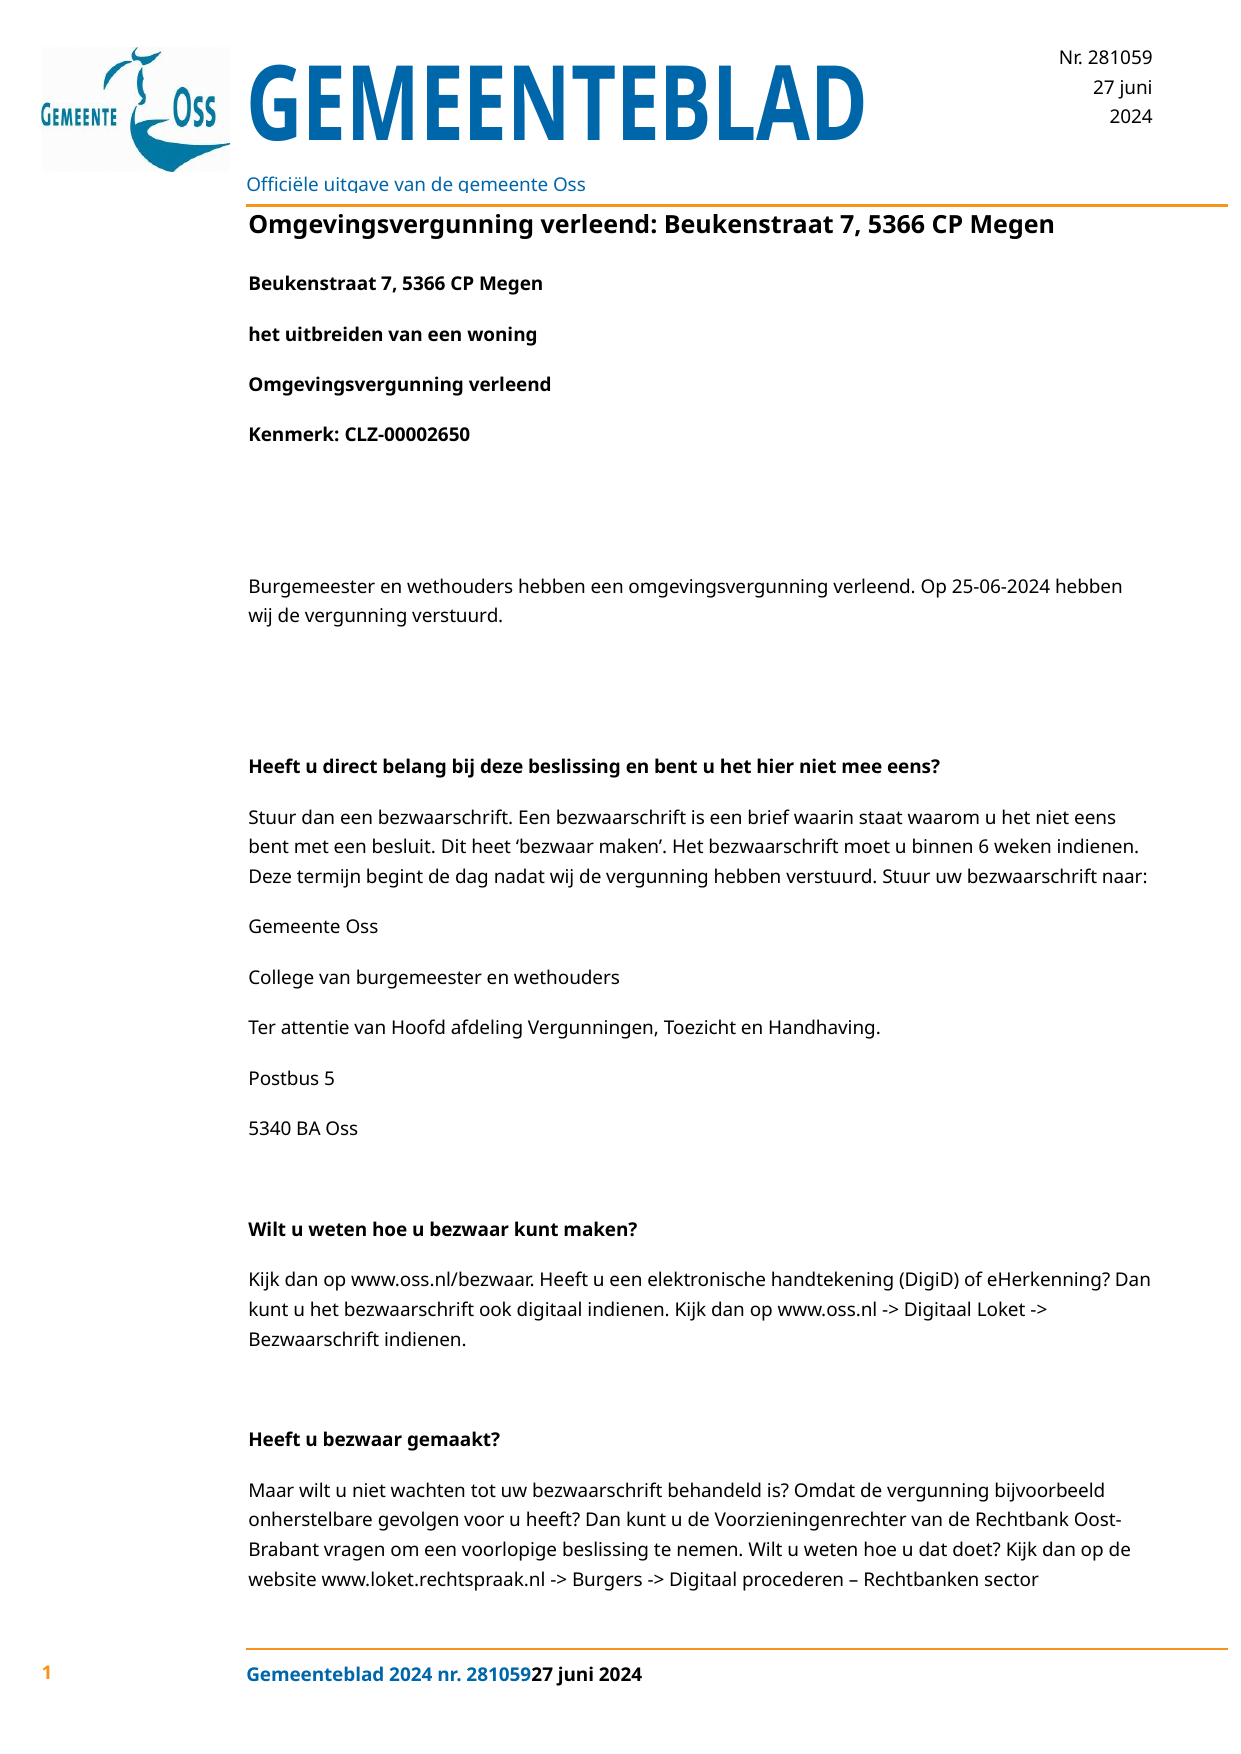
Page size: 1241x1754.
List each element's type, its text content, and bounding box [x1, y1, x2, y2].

text Wilt u weten hoe u bezwaar kunt maken? [248, 1216, 1152, 1242]
text Kijk dan op www.oss.nl/bezwaar. Heeft u een elektronische handtekening (DigiD) of eHerkenning? Dan kunt u het bezwaarschrift ook digitaal indienen. Kijk dan op www.oss.nl -> Digitaal Loket -> Bezwaarschrift indienen. [248, 1267, 1152, 1351]
text Ter attentie van Hoofd afdeling Vergunningen, Toezicht en Handhaving. [248, 1014, 1152, 1040]
text Gemeente Oss [248, 914, 1152, 939]
text Omgevingsvergunning verleend: Beukenstraat 7, 5366 CP Megen [248, 207, 1152, 241]
text Beukenstraat 7, 5366 CP Megen [248, 270, 1152, 296]
text 5340 BA Oss [248, 1115, 1152, 1141]
text Heeft u bezwaar gemaakt? [248, 1427, 1152, 1452]
text Heeft u direct belang bij deze beslissing en bent u het hier niet mee eens? [248, 754, 1152, 779]
text het uitbreiden van een woning [248, 321, 1152, 346]
picture [41, 47, 231, 172]
text College van burgemeester en wethouders [248, 964, 1152, 990]
text Postbus 5 [248, 1065, 1152, 1091]
text Maar wilt u niet wachten tot uw bezwaarschrift behandeld is? Omdat de vergunning bijvoorbeeld onherstelbare gevolgen voor u heeft? Dan kunt u de Voorzieningenrechter van de Rechtbank Oost-Brabant vragen om een voorlopige beslissing te nemen. Wilt u weten hoe u dat doet? Kijk dan op de website www.loket.rechtspraak.nl -> Burgers -> Digitaal procederen – Rechtbanken sector [248, 1477, 1152, 1591]
text Kenmerk: CLZ-00002650 [248, 422, 1152, 447]
text Stuur dan een bezwaarschrift. Een bezwaarschrift is een brief waarin staat waarom u het niet eens bent met een besluit. Dit heet ‘bezwaar maken’. Het bezwaarschrift moet u binnen 6 weken indienen. Deze termijn begint de dag nadat wij de vergunning hebben verstuurd. Stuur uw bezwaarschrift naar: [248, 804, 1152, 889]
text Omgevingsvergunning verleend [248, 371, 1152, 397]
text Burgemeester en wethouders hebben een omgevingsvergunning verleend. Op 25-06-2024 hebben wij de vergunning verstuurd. [248, 573, 1152, 628]
